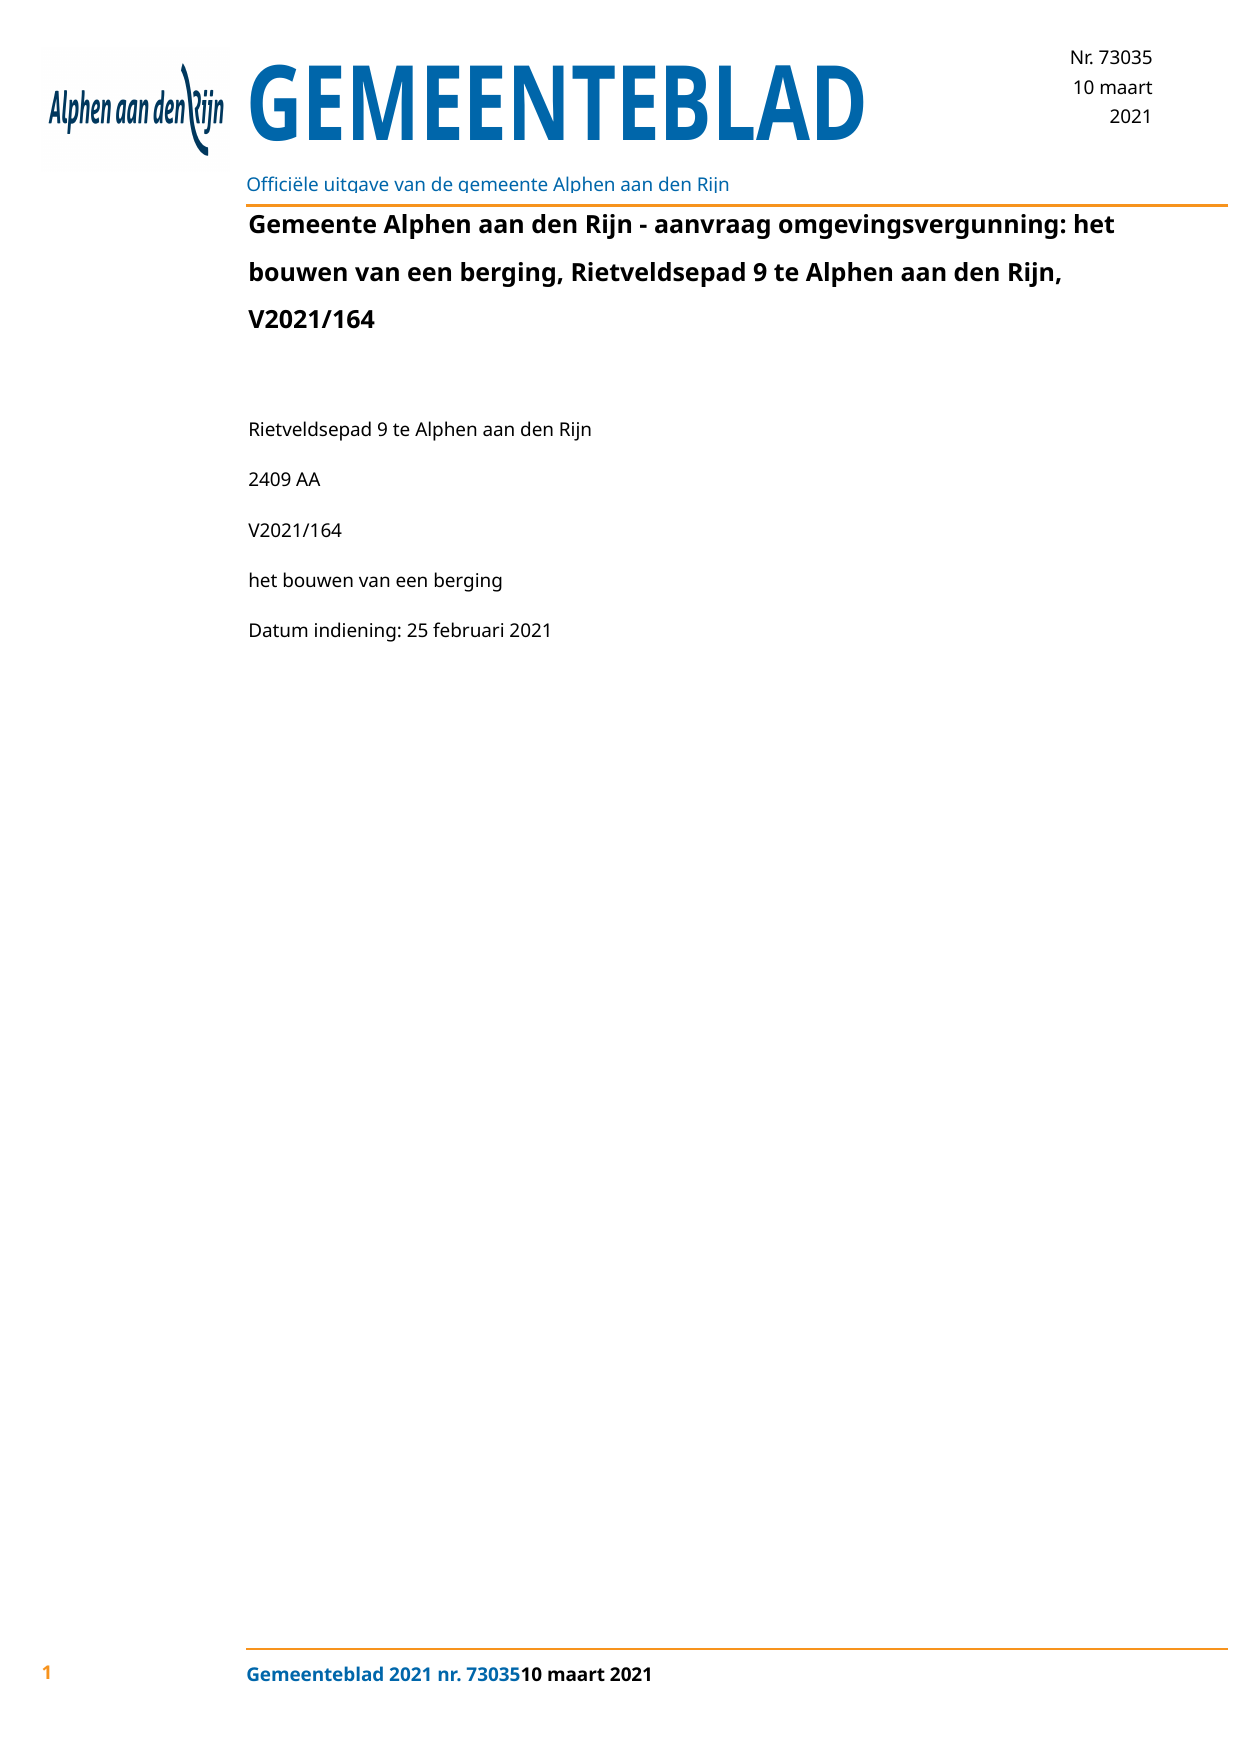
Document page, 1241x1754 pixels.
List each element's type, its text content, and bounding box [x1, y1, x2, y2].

text Datum indiening: 25 februari 2021 [248, 618, 1152, 643]
text Rietveldsepad 9 te Alphen aan den Rijn [248, 416, 1152, 442]
text V2021/164 [248, 517, 1152, 542]
picture [41, 47, 231, 172]
text 2409 AA [248, 466, 1152, 492]
text Gemeente Alphen aan den Rijn - aanvraag omgevingsvergunning: het bouwen van een berging, Rietveldsepad 9 te Alphen aan den Rijn, V2021/164 [248, 207, 1152, 336]
text het bouwen van een berging [248, 567, 1152, 593]
